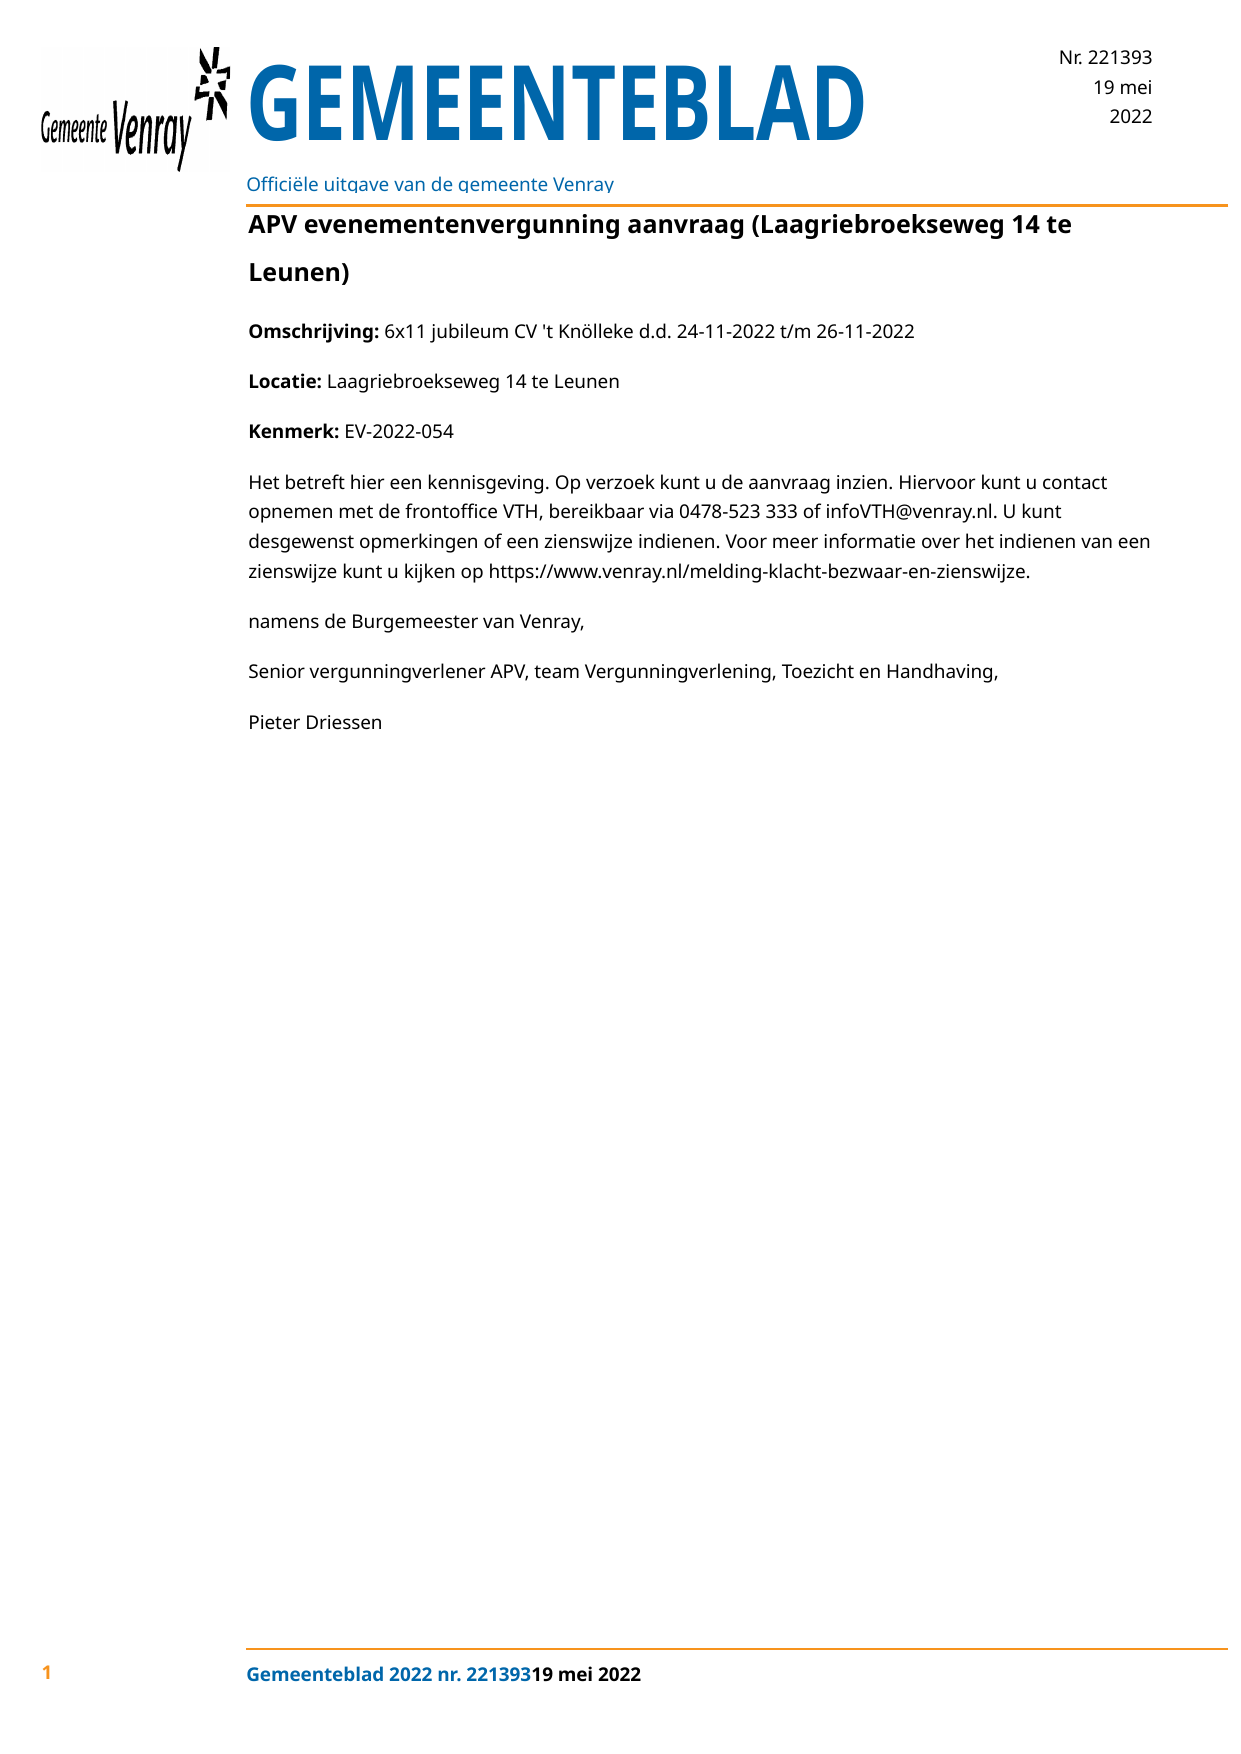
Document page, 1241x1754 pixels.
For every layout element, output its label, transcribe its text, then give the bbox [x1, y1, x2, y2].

text namens de Burgemeester van Venray, [248, 608, 1152, 634]
picture [41, 47, 231, 172]
text Het betreft hier een kennisgeving. Op verzoek kunt u de aanvraag inzien. Hiervoor kunt u contact opnemen met de frontoffice VTH, bereikbaar via 0478-523 333 of infoVTH@venray.nl. U kunt desgewenst opmerkingen of een zienswijze indienen. Voor meer informatie over het indienen van een zienswijze kunt u kijken op https://www.venray.nl/melding-klacht-bezwaar-en-zienswijze. [248, 469, 1152, 584]
text Senior vergunningverlener APV, team Vergunningverlening, Toezicht en Handhaving, [248, 659, 1152, 684]
text Pieter Driessen [248, 709, 1152, 735]
text Locatie: Laagriebroekseweg 14 te Leunen [248, 368, 1152, 394]
text Kenmerk: EV-2022-054 [248, 419, 1152, 444]
text APV evenementenvergunning aanvraag (Laagriebroekseweg 14 te Leunen) [248, 207, 1152, 288]
text Omschrijving: 6x11 jubileum CV 't Knölleke d.d. 24-11-2022 t/m 26-11-2022 [248, 318, 1152, 344]
